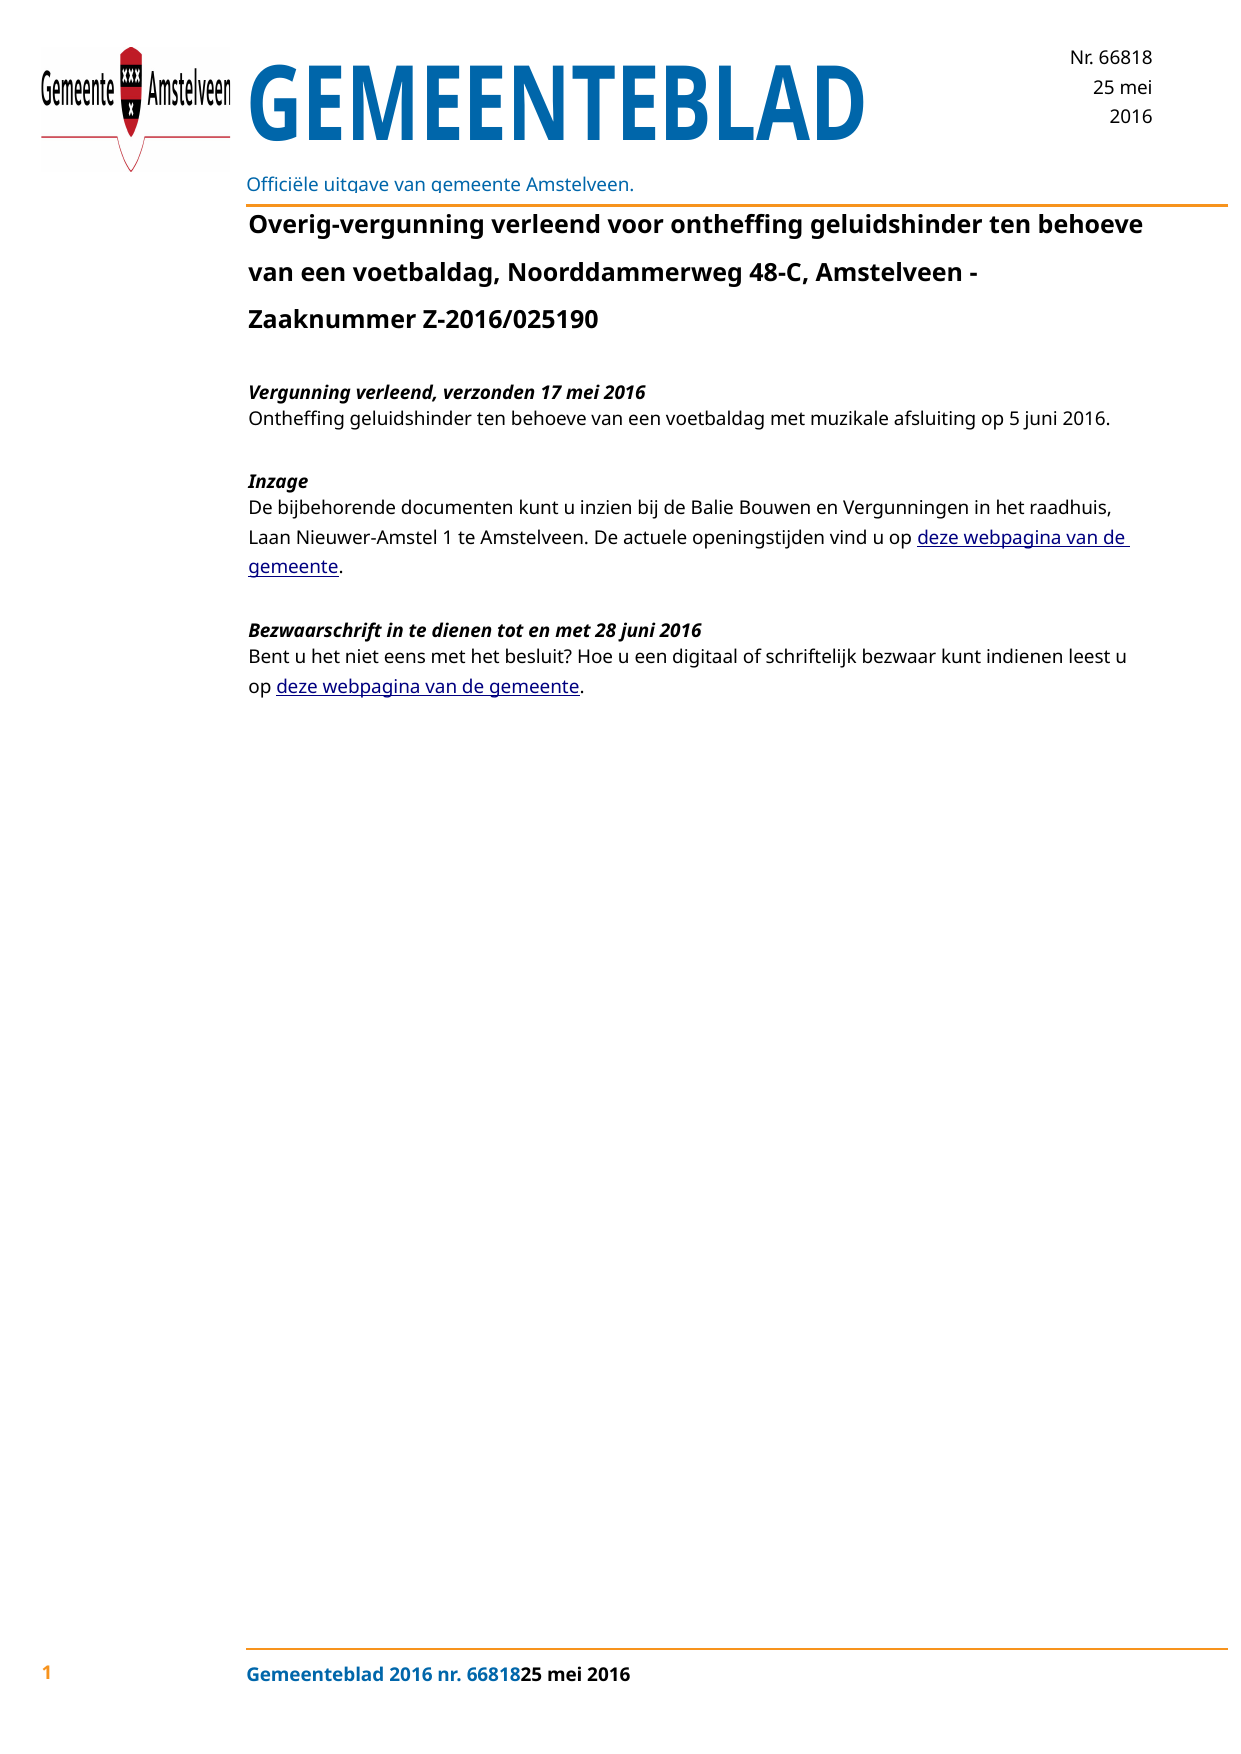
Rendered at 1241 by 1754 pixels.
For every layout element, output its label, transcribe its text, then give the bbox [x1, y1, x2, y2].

text Bent u het niet eens met het besluit? Hoe u een digitaal of schriftelijk bezwaar kunt indienen leest u op deze webpagina van de gemeente. [248, 643, 1152, 699]
text Overig-vergunning verleend voor ontheffing geluidshinder ten behoeve van een voetbaldag, Noorddammerweg 48-C, Amstelveen - Zaaknummer Z-2016/025190 [248, 207, 1152, 336]
text Inzage [248, 469, 1152, 494]
picture [41, 47, 231, 172]
text De bijbehorende documenten kunt u inzien bij de Balie Bouwen en Vergunningen in het raadhuis, Laan Nieuwer-Amstel 1 te Amstelveen. De actuele openingstijden vind u op deze webpagina van de gemeente. [248, 494, 1152, 579]
text Vergunning verleend, verzonden 17 mei 2016 [248, 379, 1152, 405]
text Ontheffing geluidshinder ten behoeve van een voetbaldag met muzikale afsluiting op 5 juni 2016. [248, 405, 1152, 431]
text Bezwaarschrift in te dienen tot en met 28 juni 2016 [248, 618, 1152, 643]
